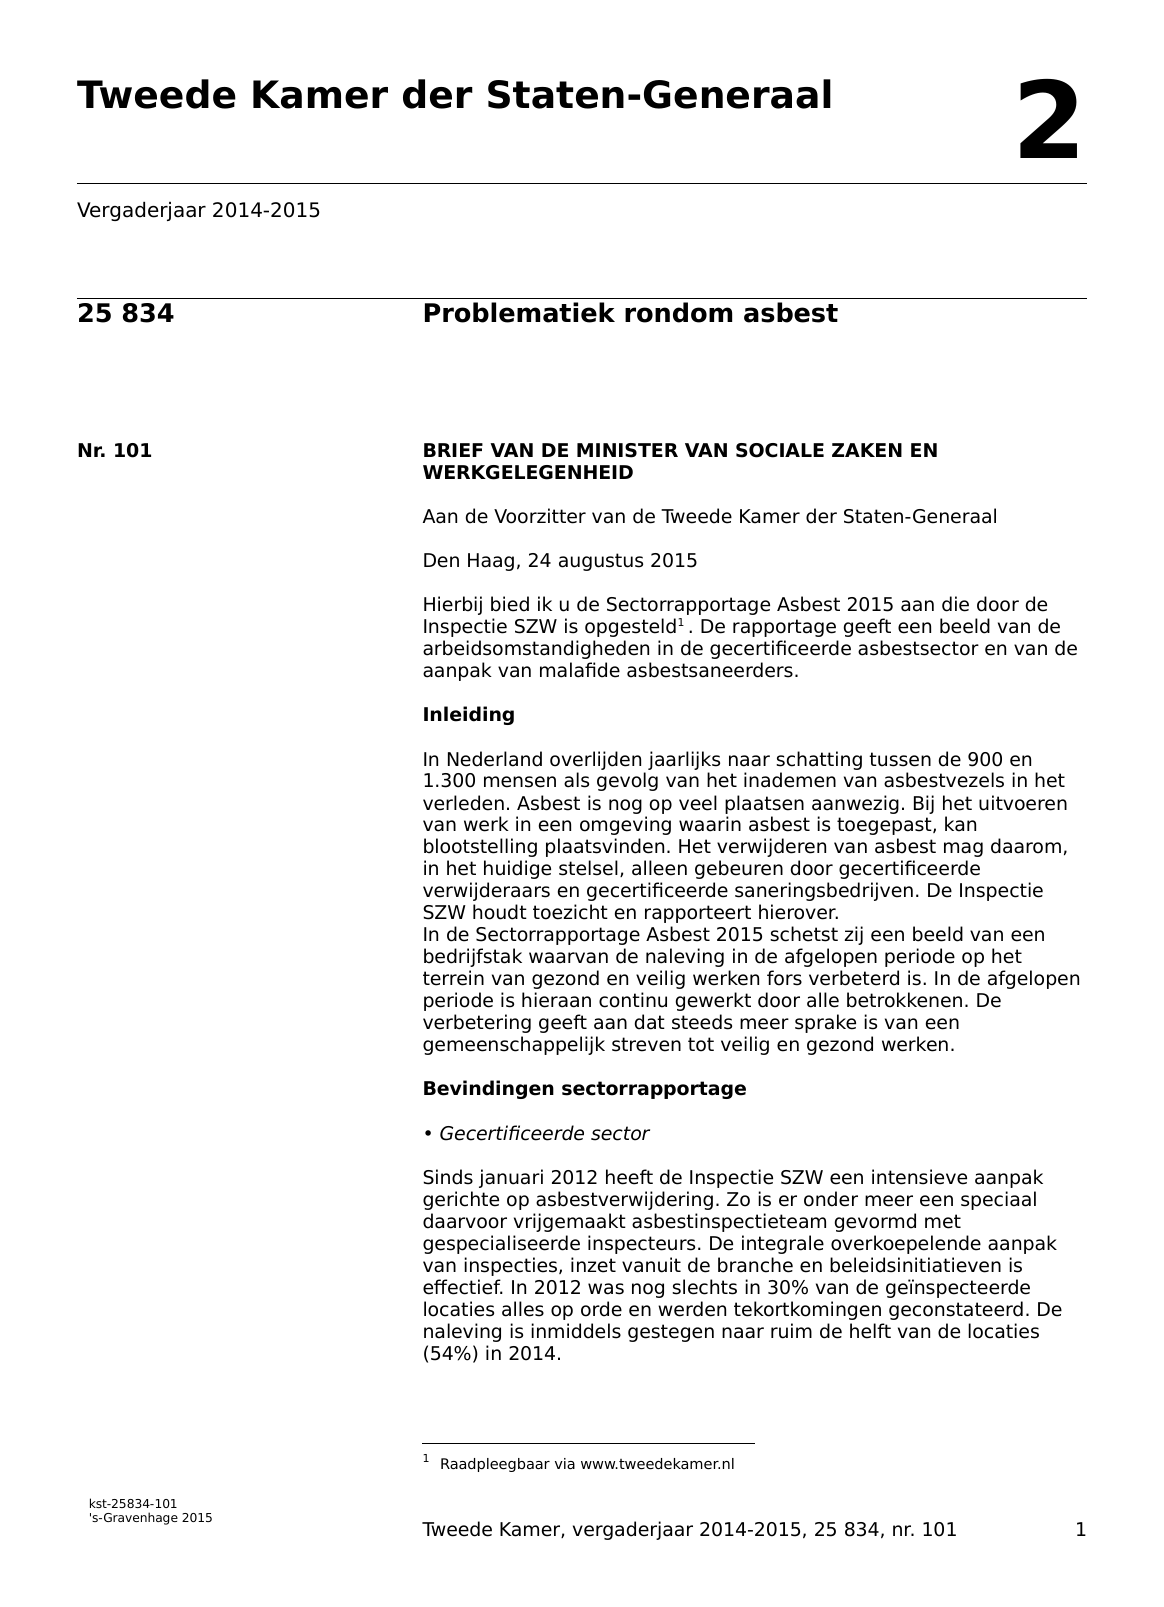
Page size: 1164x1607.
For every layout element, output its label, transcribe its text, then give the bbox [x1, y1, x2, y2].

subtitle • Gecertificeerde sector [422, 1122, 1087, 1144]
text Sinds januari 2012 heeft de Inspectie SZW een intensieve aanpak gerichte op asbestverwijdering. Zo is er onder meer een speciaal daarvoor vrijgemaakt asbestinspectieteam gevormd met gespecialiseerde inspecteurs. De integrale overkoepelende aanpak van inspecties, inzet vanuit de branche en beleidsinitiatieven is effectief. In 2012 was nog slechts in 30% van de geïnspecteerde locaties alles op orde en werden tekortkomingen geconstateerd. De naleving is inmiddels gestegen naar ruim de helft van de locaties (54%) in 2014. [422, 1167, 1087, 1364]
text In de Sectorrapportage Asbest 2015 schetst zij een beeld van een bedrijfstak waarvan de naleving in de afgelopen periode op het terrein van gezond en veilig werken fors verbeterd is. In de afgelopen periode is hieraan continu gewerkt door alle betrokkenen. De verbetering geeft aan dat steeds meer sprake is van een gemeenschappelijk streven tot veilig en gezond werken. [422, 924, 1087, 1056]
subtitle 25 834 Problematiek rondom asbest [77, 299, 1087, 329]
text 's-Gravenhage 2015 [88, 1511, 323, 1525]
subtitle Nr. 101 BRIEF VAN DE MINISTER VAN SOCIALE ZAKEN EN WERKGELEGENHEID [77, 440, 1087, 484]
table_header Tweede Kamer der Staten-Generaal [77, 59, 886, 183]
text Raadpleegbaar via www.tweedekamer.nl [422, 1452, 1087, 1474]
text kst-25834-101 [88, 1497, 323, 1511]
text Hierbij bied ik u de Sectorrapportage Asbest 2015 aan die door de Inspectie SZW is opgesteld. De rapportage geeft een beeld van de arbeidsomstandigheden in de gecertificeerde asbestsector en van de aanpak van malafide asbestsaneerders. [422, 594, 1087, 682]
table_header 2 [886, 59, 1087, 183]
subtitle Inleiding [422, 704, 1087, 726]
text Aan de Voorzitter van de Tweede Kamer der Staten-Generaal [422, 506, 1087, 528]
subtitle Bevindingen sectorrapportage [422, 1078, 1087, 1100]
table_cell Vergaderjaar 2014-2015 [77, 184, 1087, 298]
text Den Haag, 24 augustus 2015 [422, 550, 1087, 572]
text In Nederland overlijden jaarlijks naar schatting tussen de 900 en 1.300 mensen als gevolg van het inademen van asbestvezels in het verleden. Asbest is nog op veel plaatsen aanwezig. Bij het uitvoeren van werk in een omgeving waarin asbest is toegepast, kan blootstelling plaatsvinden. Het verwijderen van asbest mag daarom, in het huidige stelsel, alleen gebeuren door gecertificeerde verwijderaars en gecertificeerde saneringsbedrijven. De Inspectie SZW houdt toezicht en rapporteert hierover. [422, 748, 1087, 924]
